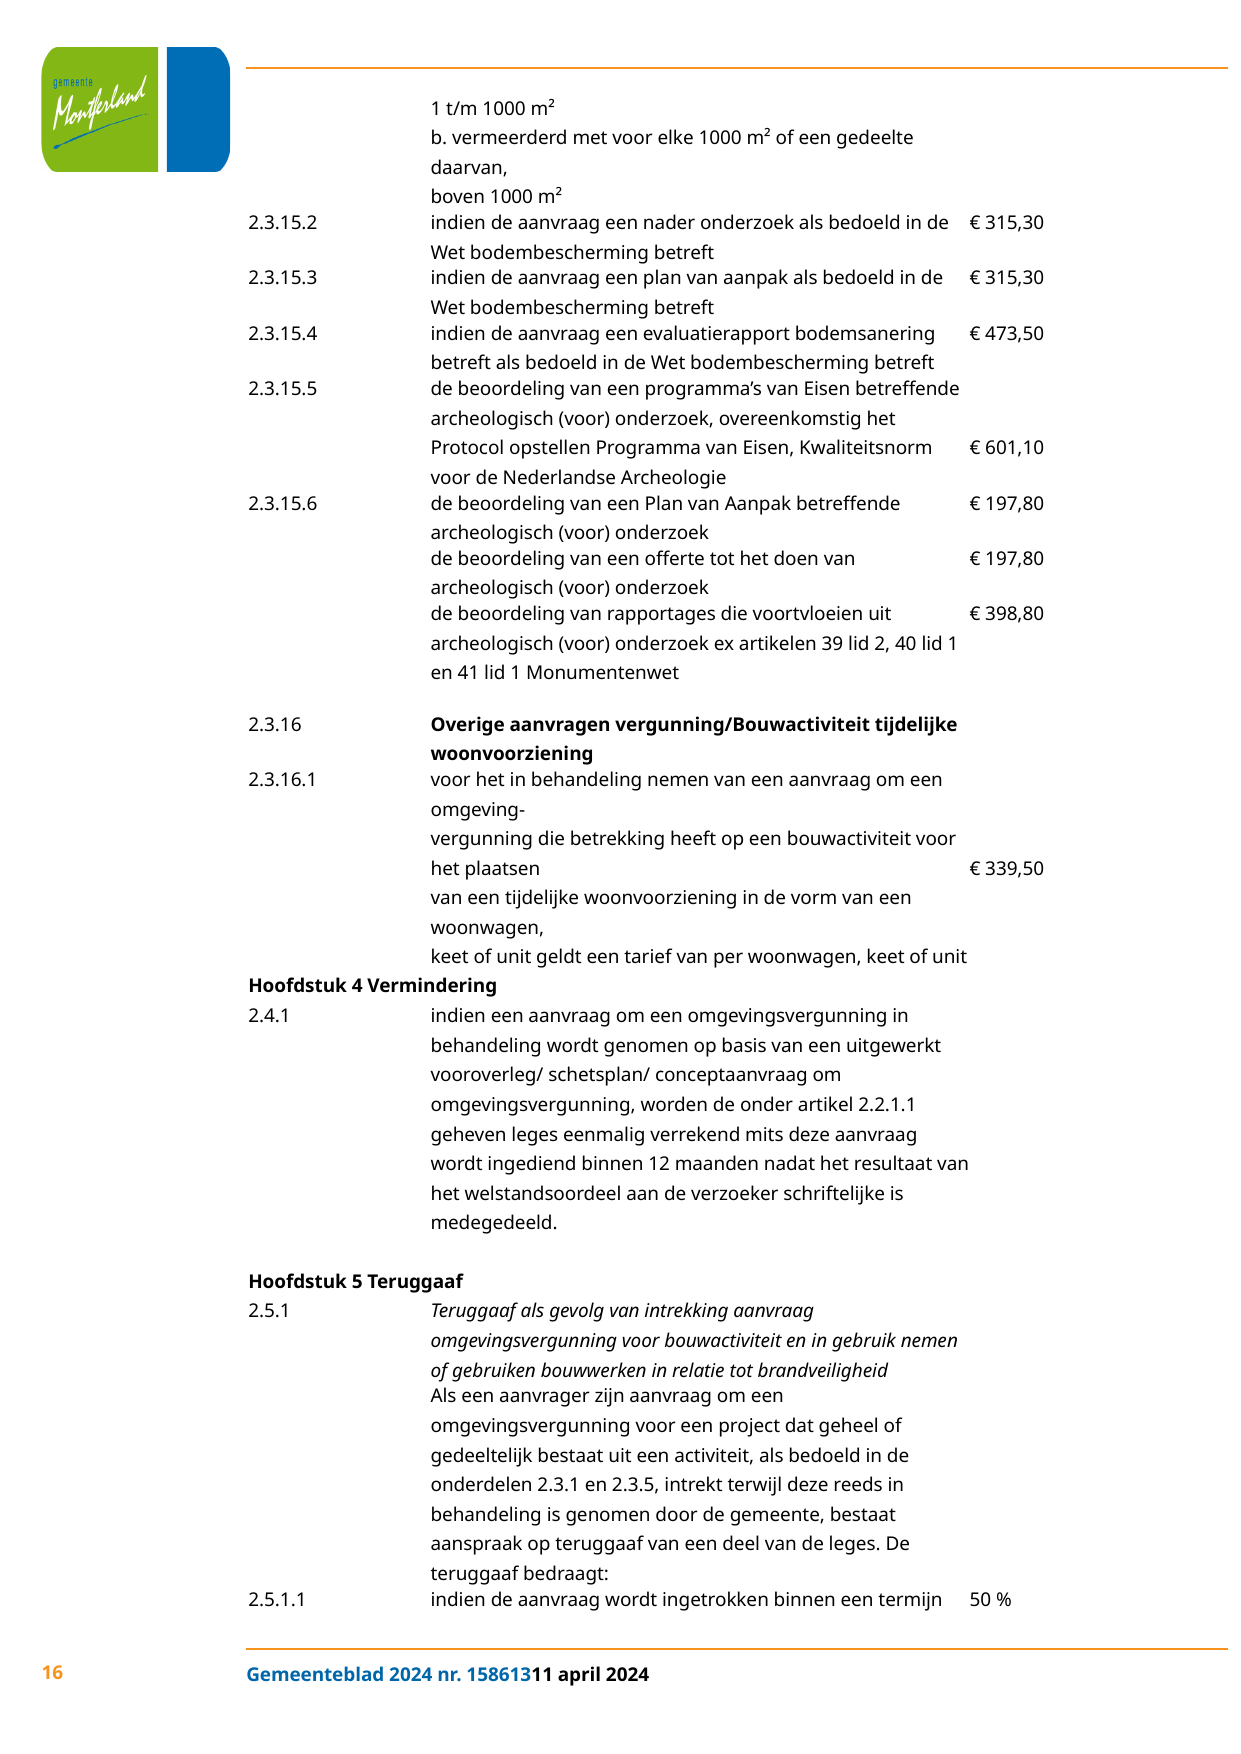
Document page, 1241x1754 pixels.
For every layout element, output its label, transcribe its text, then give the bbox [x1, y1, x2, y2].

table_header 2.5.1 [248, 1298, 430, 1383]
table_cell 2.3.16.1 [248, 766, 430, 969]
table_cell [430, 685, 969, 711]
table_cell indien de aanvraag een nader onderzoek als bedoeld in de Wet bodembescherming betreft [430, 209, 969, 264]
table_header Teruggaaf als gevolg van intrekking aanvraag omgevingsvergunning voor bouwactiviteit en in gebruik nemen of gebruiken bouwwerken in relatie tot brandveiligheid [430, 1298, 969, 1383]
table_cell 50 % [969, 1586, 1152, 1612]
table_cell € 473,50 [969, 320, 1152, 375]
table_cell [969, 95, 1152, 209]
table_cell [969, 685, 1152, 711]
text Hoofdstuk 5 Teruggaaf [248, 1268, 1152, 1294]
table_header [969, 1298, 1152, 1383]
table_cell 2.3.15.3 [248, 265, 430, 320]
table_header [969, 1003, 1152, 1235]
table_cell [248, 600, 430, 685]
table_cell [248, 545, 430, 600]
table_cell € 315,30 [969, 209, 1152, 264]
table_cell € 197,80 [969, 490, 1152, 545]
table_cell [248, 685, 430, 711]
table_cell € 601,10 [969, 375, 1152, 490]
table_cell [969, 1383, 1152, 1586]
table_cell € 398,80 [969, 600, 1152, 685]
table_cell voor het in behandeling nemen van een aanvraag om een omgeving- vergunning die betrekking heeft op een bouwactiviteit voor het plaatsen van een tijdelijke woonvoorziening in de vorm van een woonwagen, keet of unit geldt een tarief van per woonwagen, keet of unit [430, 766, 969, 969]
text Hoofdstuk 4 Vermindering [248, 973, 1152, 998]
table_cell de beoordeling van een Plan van Aanpak betreffende archeologisch (voor) onderzoek [430, 490, 969, 545]
table_cell 2.3.15.6 [248, 490, 430, 545]
table_cell indien de aanvraag een plan van aanpak als bedoeld in de Wet bodembescherming betreft [430, 265, 969, 320]
table_cell indien de aanvraag wordt ingetrokken binnen een termijn [430, 1586, 969, 1612]
table_cell [248, 95, 430, 209]
table_cell 1 t/m 1000 m² b. vermeerderd met voor elke 1000 m² of een gedeelte daarvan, boven 1000 m² [430, 95, 969, 209]
table_cell Als een aanvrager zijn aanvraag om een omgevingsvergunning voor een project dat geheel of gedeeltelijk bestaat uit een activiteit, als bedoeld in de onderdelen 2.3.1 en 2.3.5, intrekt terwijl deze reeds in behandeling is genomen door de gemeente, bestaat aanspraak op teruggaaf van een deel van de leges. De teruggaaf bedraagt: [430, 1383, 969, 1586]
table_cell indien de aanvraag een evaluatierapport bodemsanering betreft als bedoeld in de Wet bodembescherming betreft [430, 320, 969, 375]
table_cell Overige aanvragen vergunning/Bouwactiviteit tijdelijke woonvoorziening [430, 711, 969, 766]
table_cell 2.3.15.2 [248, 209, 430, 264]
table_cell 2.3.15.5 [248, 375, 430, 490]
table_cell 2.3.16 [248, 711, 430, 766]
table_cell € 197,80 [969, 545, 1152, 600]
table_cell € 315,30 [969, 265, 1152, 320]
table_cell € 339,50 [969, 766, 1152, 969]
table_header 2.4.1 [248, 1003, 430, 1235]
table_cell [248, 1383, 430, 1586]
picture [41, 47, 231, 172]
table_cell [969, 711, 1152, 766]
table_cell 2.3.15.4 [248, 320, 430, 375]
table_cell de beoordeling van een offerte tot het doen van archeologisch (voor) onderzoek [430, 545, 969, 600]
table_cell de beoordeling van rapportages die voortvloeien uit archeologisch (voor) onderzoek ex artikelen 39 lid 2, 40 lid 1 en 41 lid 1 Monumentenwet [430, 600, 969, 685]
table_cell de beoordeling van een programma’s van Eisen betreffende archeologisch (voor) onderzoek, overeenkomstig het Protocol opstellen Programma van Eisen, Kwaliteitsnorm voor de Nederlandse Archeologie [430, 375, 969, 490]
table_header indien een aanvraag om een omgevingsvergunning in behandeling wordt genomen op basis van een uitgewerkt vooroverleg/ schetsplan/ conceptaanvraag om omgevingsvergunning, worden de onder artikel 2.2.1.1 geheven leges eenmalig verrekend mits deze aanvraag wordt ingediend binnen 12 maanden nadat het resultaat van het welstandsoordeel aan de verzoeker schriftelijke is medegedeeld. [430, 1003, 969, 1235]
table_cell 2.5.1.1 [248, 1586, 430, 1612]
